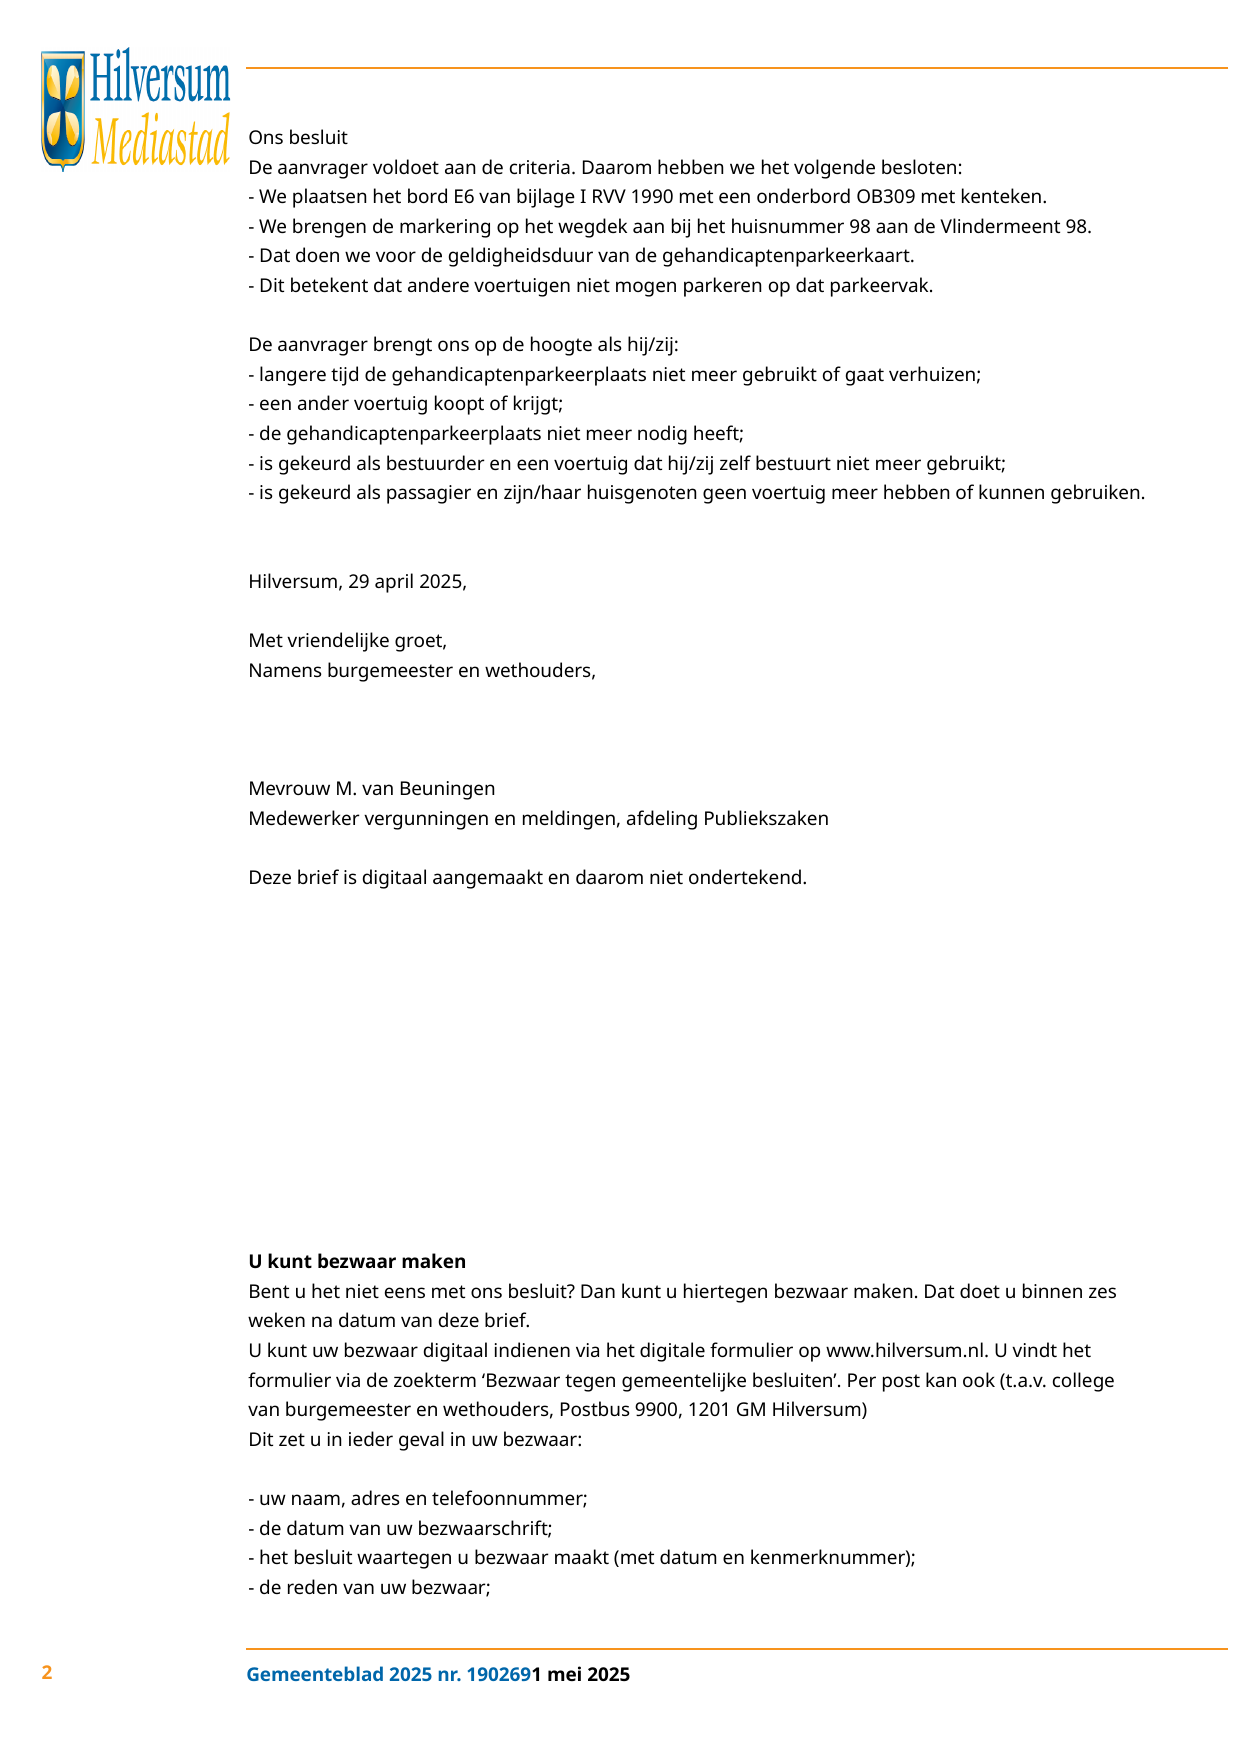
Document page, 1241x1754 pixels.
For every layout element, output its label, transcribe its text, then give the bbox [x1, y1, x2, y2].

text Medewerker vergunningen en meldingen, afdeling Publiekszaken [248, 805, 1152, 831]
text - de gehandicaptenparkeerplaats niet meer nodig heeft; [248, 420, 1152, 446]
text - is gekeurd als bestuurder en een voertuig dat hij/zij zelf bestuurt niet meer gebruikt; [248, 450, 1152, 476]
text Dit zet u in ieder geval in uw bezwaar: [248, 1426, 1152, 1452]
text - Dat doen we voor de geldigheidsduur van de gehandicaptenparkeerkaart. [248, 243, 1152, 268]
text Namens burgemeester en wethouders, [248, 657, 1152, 683]
text Mevrouw M. van Beuningen [248, 775, 1152, 801]
text Deze brief is digitaal aangemaakt en daarom niet ondertekend. [248, 864, 1152, 890]
text - de datum van uw bezwaarschrift; [248, 1515, 1152, 1541]
text Ons besluit [248, 124, 1152, 150]
text - We brengen de markering op het wegdek aan bij het huisnummer 98 aan de Vlindermeent 98. [248, 213, 1152, 239]
text U kunt bezwaar maken [248, 1248, 1152, 1274]
text - de reden van uw bezwaar; [248, 1574, 1152, 1600]
text Bent u het niet eens met ons besluit? Dan kunt u hiertegen bezwaar maken. Dat doet u binnen zes weken na datum van deze brief. [248, 1278, 1152, 1333]
text De aanvrager voldoet aan de criteria. Daarom hebben we het volgende besloten: [248, 154, 1152, 180]
text Hilversum, 29 april 2025, [248, 568, 1152, 594]
text - een ander voertuig koopt of krijgt; [248, 391, 1152, 416]
text - We plaatsen het bord E6 van bijlage I RVV 1990 met een onderbord OB309 met kenteken. [248, 183, 1152, 209]
text De aanvrager brengt ons op de hoogte als hij/zij: [248, 331, 1152, 357]
text - Dit betekent dat andere voertuigen niet mogen parkeren op dat parkeervak. [248, 272, 1152, 298]
text U kunt uw bezwaar digitaal indienen via het digitale formulier op www.hilversum.nl. U vindt het formulier via de zoekterm ‘Bezwaar tegen gemeentelijke besluiten’. Per post kan ook (t.a.v. college van burgemeester en wethouders, Postbus 9900, 1201 GM Hilversum) [248, 1337, 1152, 1422]
text - het besluit waartegen u bezwaar maakt (met datum en kenmerknummer); [248, 1544, 1152, 1570]
text - uw naam, adres en telefoonnummer; [248, 1485, 1152, 1511]
text - langere tijd de gehandicaptenparkeerplaats niet meer gebruikt of gaat verhuizen; [248, 361, 1152, 387]
text Met vriendelijke groet, [248, 627, 1152, 653]
text - is gekeurd als passagier en zijn/haar huisgenoten geen voertuig meer hebben of kunnen gebruiken. [248, 479, 1152, 505]
picture [41, 47, 231, 172]
